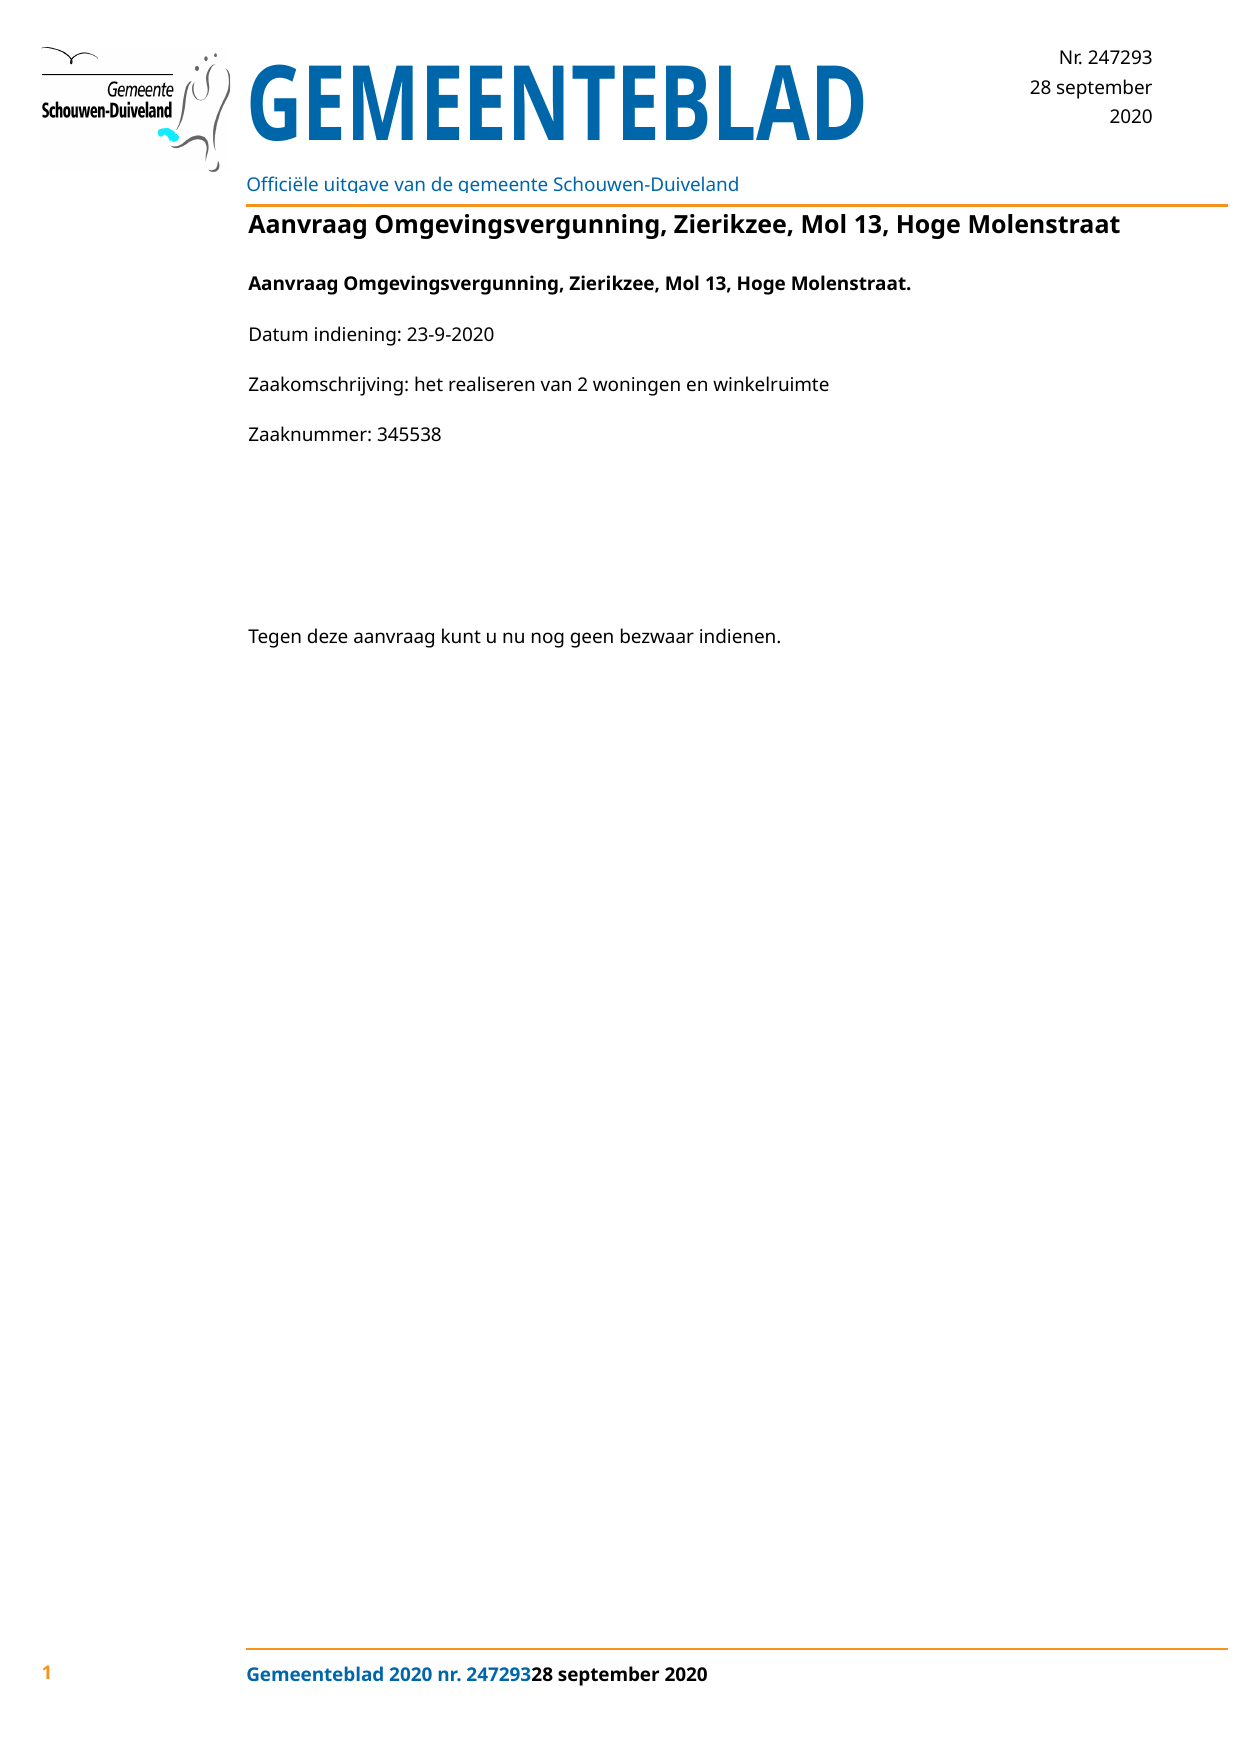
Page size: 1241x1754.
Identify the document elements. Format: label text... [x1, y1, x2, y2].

text Datum indiening: 23-9-2020 [248, 321, 1152, 346]
text Zaakomschrijving: het realiseren van 2 woningen en winkelruimte [248, 371, 1152, 397]
text Aanvraag Omgevingsvergunning, Zierikzee, Mol 13, Hoge Molenstraat. [248, 270, 1152, 296]
picture [41, 47, 231, 172]
text Zaaknummer: 345538 [248, 422, 1152, 447]
text Tegen deze aanvraag kunt u nu nog geen bezwaar indienen. [248, 623, 1152, 649]
text Aanvraag Omgevingsvergunning, Zierikzee, Mol 13, Hoge Molenstraat [248, 207, 1152, 241]
